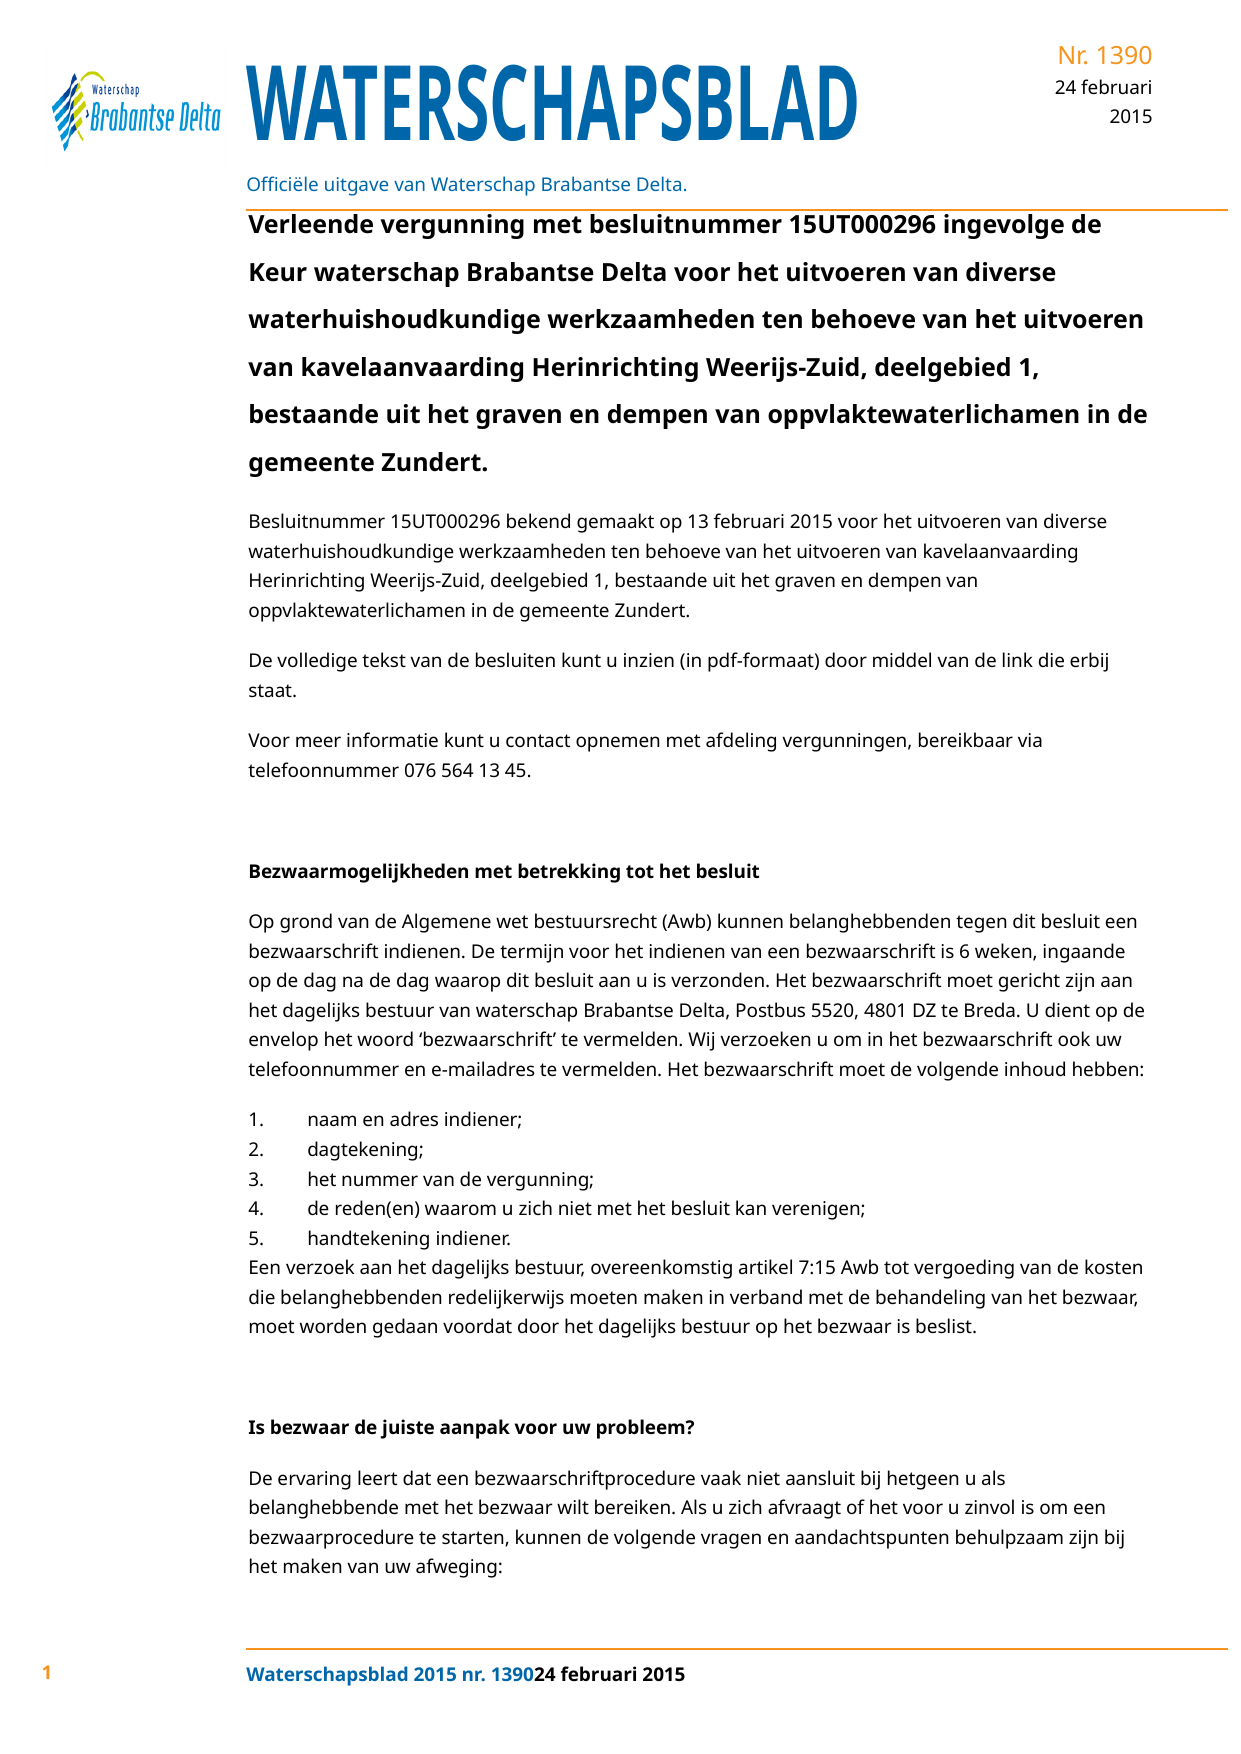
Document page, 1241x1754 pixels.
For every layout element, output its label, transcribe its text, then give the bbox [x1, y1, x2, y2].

text Op grond van de Algemene wet bestuursrecht (Awb) kunnen belanghebbenden tegen dit besluit een bezwaarschrift indienen. De termijn voor het indienen van een bezwaarschrift is 6 weken, ingaande op de dag na de dag waarop dit besluit aan u is verzonden. Het bezwaarschrift moet gericht zijn aan het dagelijks bestuur van waterschap Brabantse Delta, Postbus 5520, 4801 DZ te Breda. U dient op de envelop het woord ‘bezwaarschrift’ te vermelden. Wij verzoeken u om in het bezwaarschrift ook uw telefoonnummer en e‑mailadres te vermelden. Het bezwaarschrift moet de volgende inhoud hebben: [248, 908, 1152, 1082]
text Voor meer informatie kunt u contact opnemen met afdeling vergunningen, bereikbaar via telefoonnummer 076 564 13 45. [248, 727, 1152, 783]
text Verleende vergunning met besluitnummer 15UT000296 ingevolge de Keur waterschap Brabantse Delta voor het uitvoeren van diverse waterhuishoudkundige werkzaamheden ten behoeve van het uitvoeren van kavelaanvaarding Herinrichting Weerijs-Zuid, deelgebied 1, bestaande uit het graven en dempen van oppvlaktewaterlichamen in de gemeente Zundert. [248, 211, 1152, 479]
list het nummer van de vergunning; [248, 1166, 1152, 1192]
list de reden(en) waarom u zich niet met het besluit kan verenigen; [248, 1195, 1152, 1221]
list dagtekening; [248, 1136, 1152, 1162]
picture [41, 47, 231, 172]
text Is bezwaar de juiste aanpak voor uw probleem? [248, 1414, 1152, 1440]
text Een verzoek aan het dagelijks bestuur, overeenkomstig artikel 7:15 Awb tot vergoeding van de kosten die belanghebbenden redelijkerwijs moeten maken in verband met de behandeling van het bezwaar, moet worden gedaan voordat door het dagelijks bestuur op het bezwaar is beslist. [248, 1254, 1152, 1339]
text Bezwaarmogelijkheden met betrekking tot het besluit [248, 858, 1152, 884]
text De volledige tekst van de besluiten kunt u inzien (in pdf-formaat) door middel van de link die erbij staat. [248, 647, 1152, 703]
list handtekening indiener. [248, 1225, 1152, 1251]
text De ervaring leert dat een bezwaarschriftprocedure vaak niet aansluit bij hetgeen u als belanghebbende met het bezwaar wilt bereiken. Als u zich afvraagt of het voor u zinvol is om een bezwaarprocedure te starten, kunnen de volgende vragen en aandachtspunten behulpzaam zijn bij het maken van uw afweging: [248, 1465, 1152, 1579]
text Besluitnummer 15UT000296 bekend gemaakt op 13 februari 2015 voor het uitvoeren van diverse waterhuishoudkundige werkzaamheden ten behoeve van het uitvoeren van kavelaanvaarding Herinrichting Weerijs-Zuid, deelgebied 1, bestaande uit het graven en dempen van oppvlaktewaterlichamen in de gemeente Zundert. [248, 508, 1152, 623]
list naam en adres indiener; [248, 1107, 1152, 1132]
